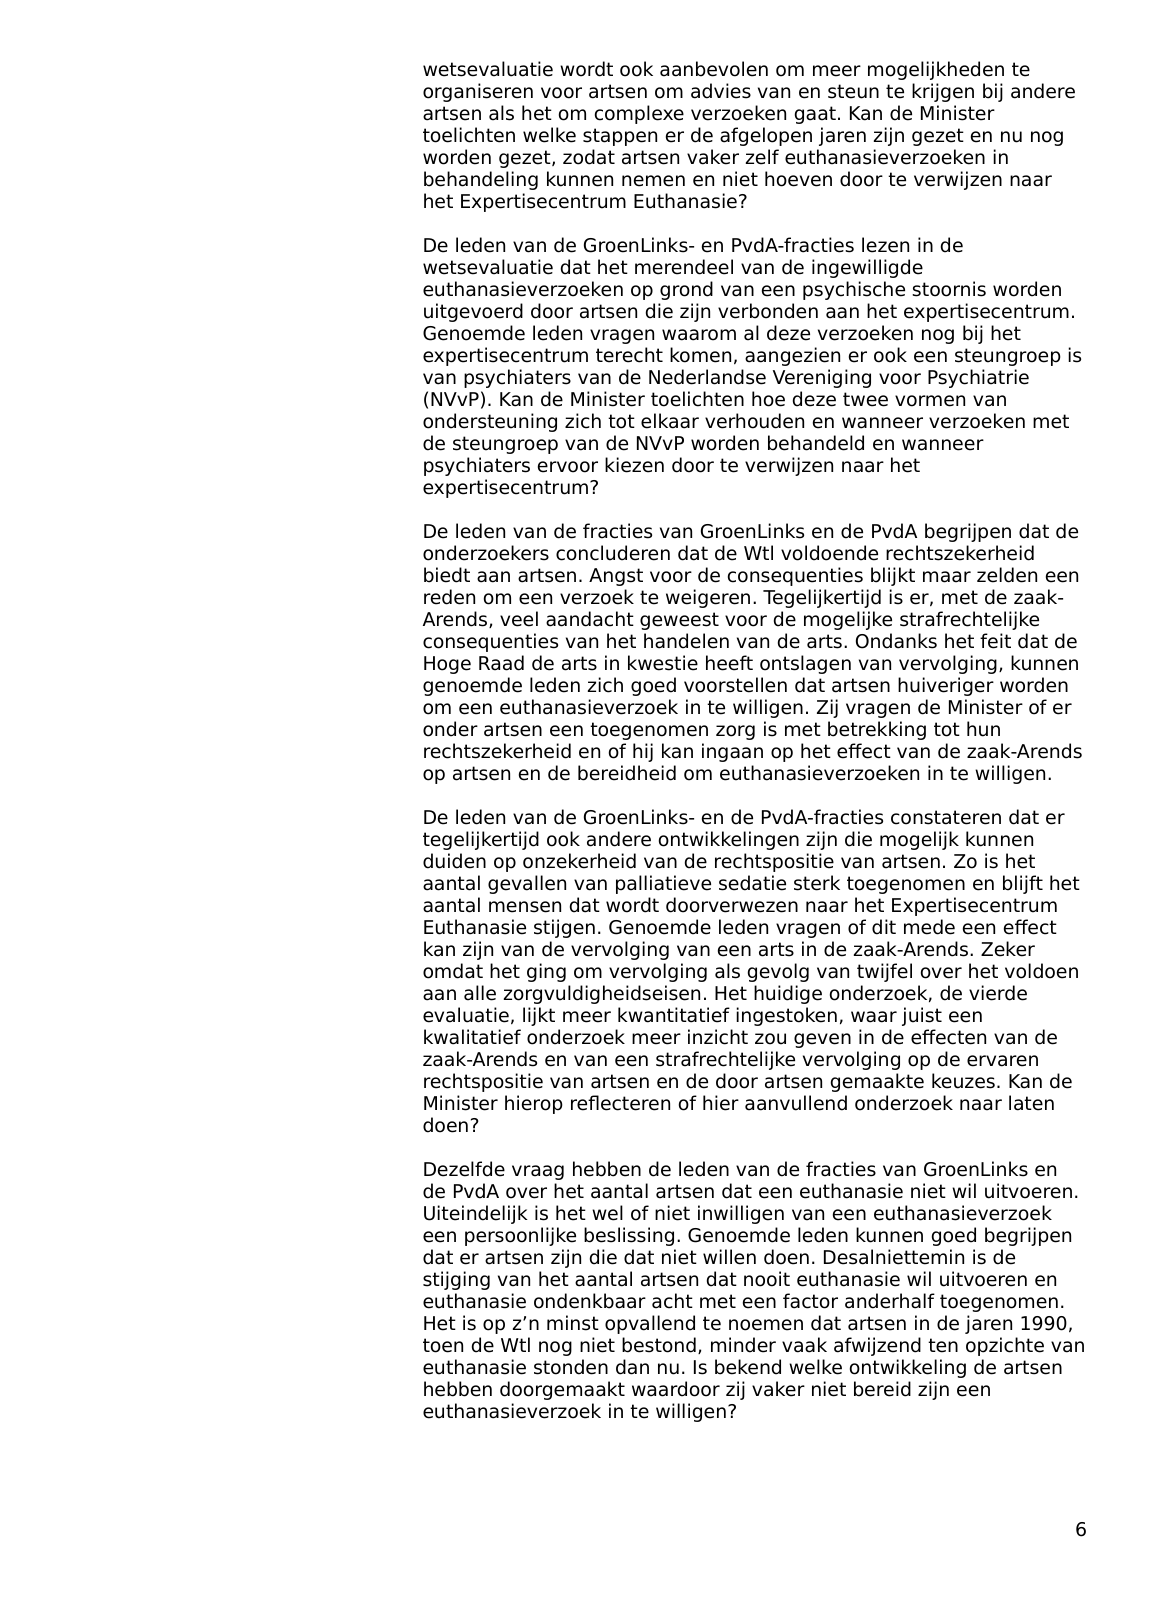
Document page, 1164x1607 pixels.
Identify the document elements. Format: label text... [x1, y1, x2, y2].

text De leden van de fracties van GroenLinks en de PvdA begrijpen dat de onderzoekers concluderen dat de Wtl voldoende rechtszekerheid biedt aan artsen. Angst voor de consequenties blijkt maar zelden een reden om een verzoek te weigeren. Tegelijkertijd is er, met de zaak-Arends, veel aandacht geweest voor de mogelijke strafrechtelijke consequenties van het handelen van de arts. Ondanks het feit dat de Hoge Raad de arts in kwestie heeft ontslagen van vervolging, kunnen genoemde leden zich goed voorstellen dat artsen huiveriger worden om een euthanasieverzoek in te willigen. Zij vragen de Minister of er onder artsen een toegenomen zorg is met betrekking tot hun rechtszekerheid en of hij kan ingaan op het effect van de zaak-Arends op artsen en de bereidheid om euthanasieverzoeken in te willigen. [422, 521, 1087, 785]
text Dezelfde vraag hebben de leden van de fracties van GroenLinks en de PvdA over het aantal artsen dat een euthanasie niet wil uitvoeren. Uiteindelijk is het wel of niet inwilligen van een euthanasieverzoek een persoonlijke beslissing. Genoemde leden kunnen goed begrijpen dat er artsen zijn die dat niet willen doen. Desalniettemin is de stijging van het aantal artsen dat nooit euthanasie wil uitvoeren en euthanasie ondenkbaar acht met een factor anderhalf toegenomen. Het is op z’n minst opvallend te noemen dat artsen in de jaren 1990, toen de Wtl nog niet bestond, minder vaak afwijzend ten opzichte van euthanasie stonden dan nu. Is bekend welke ontwikkeling de artsen hebben doorgemaakt waardoor zij vaker niet bereid zijn een euthanasieverzoek in te willigen? [422, 1159, 1087, 1423]
text wetsevaluatie wordt ook aanbevolen om meer mogelijkheden te organiseren voor artsen om advies van en steun te krijgen bij andere artsen als het om complexe verzoeken gaat. Kan de Minister toelichten welke stappen er de afgelopen jaren zijn gezet en nu nog worden gezet, zodat artsen vaker zelf euthanasieverzoeken in behandeling kunnen nemen en niet hoeven door te verwijzen naar het Expertisecentrum Euthanasie? [422, 59, 1087, 213]
text De leden van de GroenLinks- en de PvdA-fracties constateren dat er tegelijkertijd ook andere ontwikkelingen zijn die mogelijk kunnen duiden op onzekerheid van de rechtspositie van artsen. Zo is het aantal gevallen van palliatieve sedatie sterk toegenomen en blijft het aantal mensen dat wordt doorverwezen naar het Expertisecentrum Euthanasie stijgen. Genoemde leden vragen of dit mede een effect kan zijn van de vervolging van een arts in de zaak-Arends. Zeker omdat het ging om vervolging als gevolg van twijfel over het voldoen aan alle zorgvuldigheidseisen. Het huidige onderzoek, de vierde evaluatie, lijkt meer kwantitatief ingestoken, waar juist een kwalitatief onderzoek meer inzicht zou geven in de effecten van de zaak-Arends en van een strafrechtelijke vervolging op de ervaren rechtspositie van artsen en de door artsen gemaakte keuzes. Kan de Minister hierop reflecteren of hier aanvullend onderzoek naar laten doen? [422, 807, 1087, 1137]
text De leden van de GroenLinks- en PvdA-fracties lezen in de wetsevaluatie dat het merendeel van de ingewilligde euthanasieverzoeken op grond van een psychische stoornis worden uitgevoerd door artsen die zijn verbonden aan het expertisecentrum. Genoemde leden vragen waarom al deze verzoeken nog bij het expertisecentrum terecht komen, aangezien er ook een steungroep is van psychiaters van de Nederlandse Vereniging voor Psychiatrie (NVvP). Kan de Minister toelichten hoe deze twee vormen van ondersteuning zich tot elkaar verhouden en wanneer verzoeken met de steungroep van de NVvP worden behandeld en wanneer psychiaters ervoor kiezen door te verwijzen naar het expertisecentrum? [422, 235, 1087, 499]
